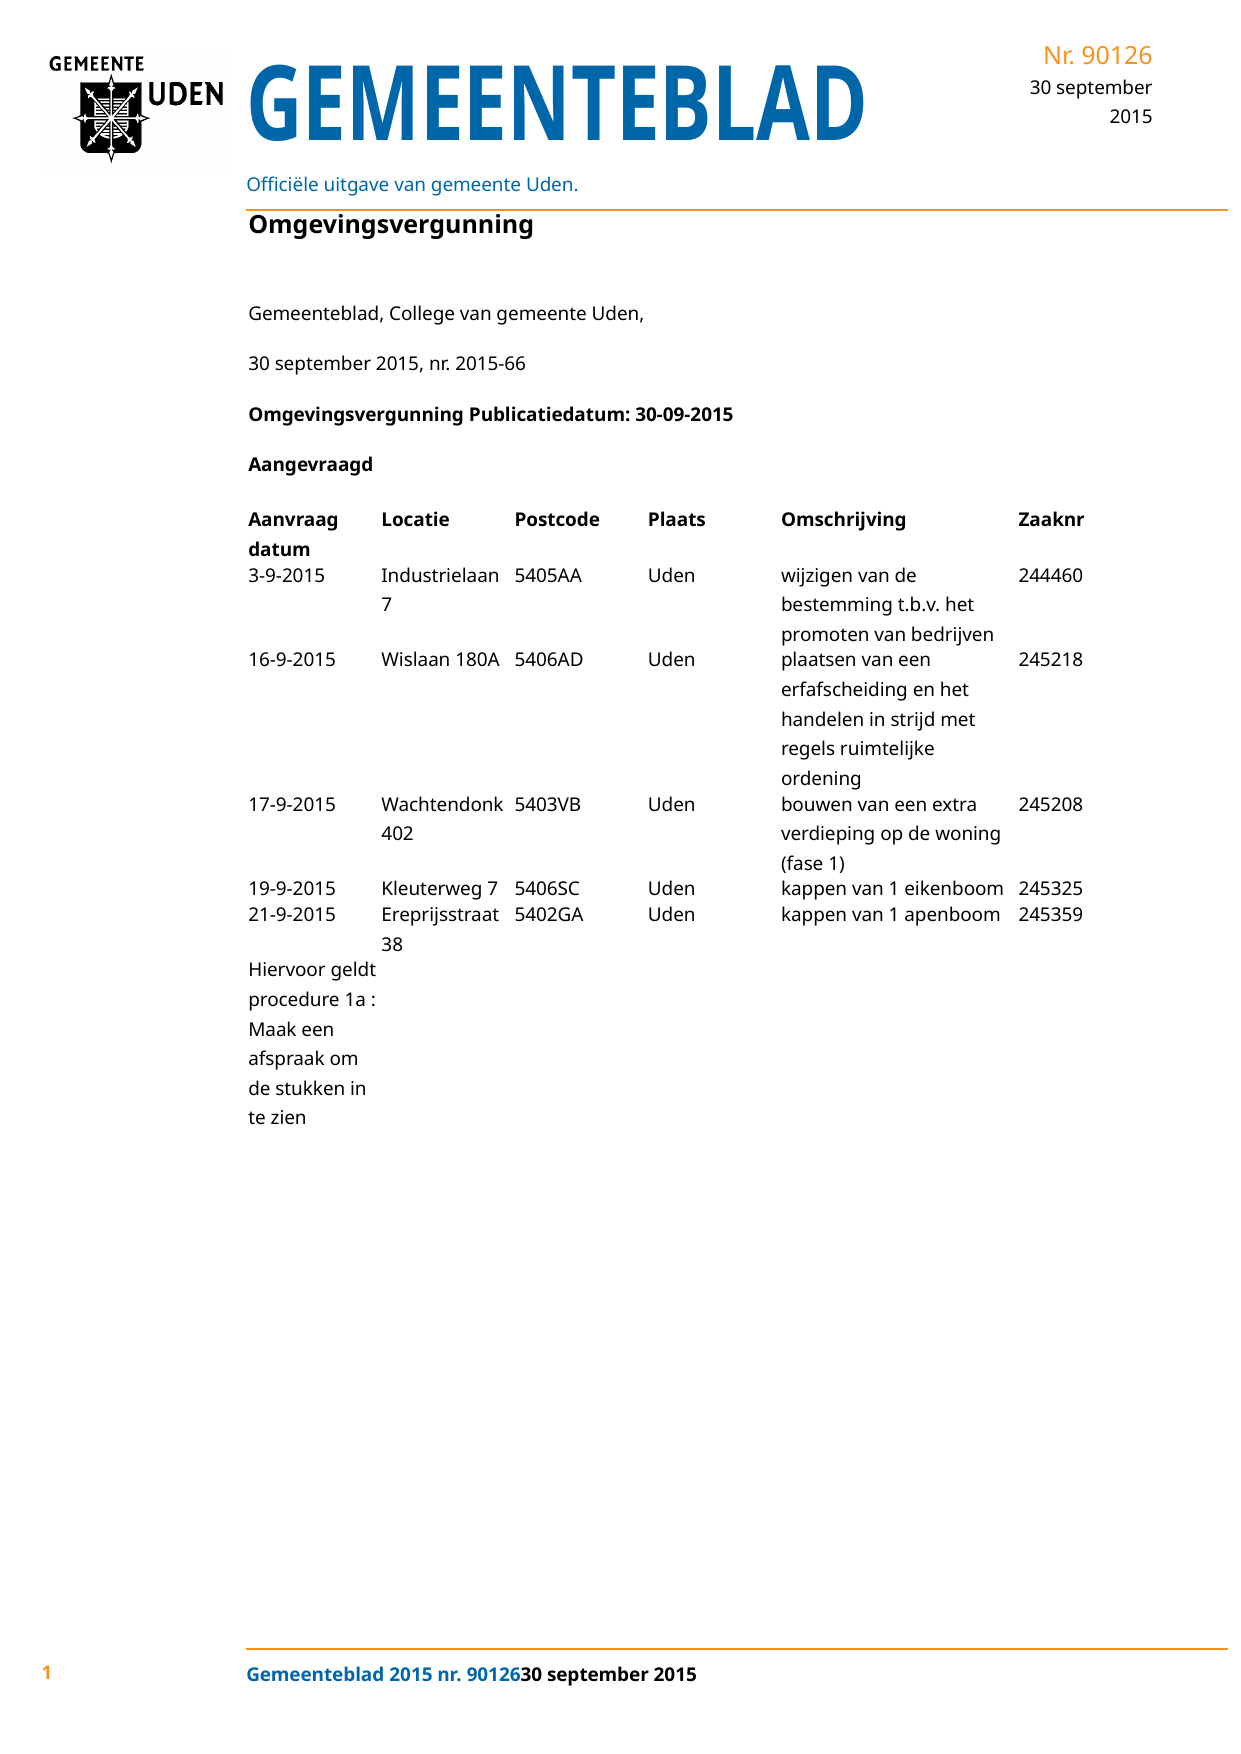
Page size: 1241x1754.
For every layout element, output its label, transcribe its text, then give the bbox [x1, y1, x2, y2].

table_cell 16-9-2015 [248, 647, 381, 791]
table_cell Wislaan 180A [381, 647, 514, 791]
table_cell 245325 [1018, 876, 1152, 901]
table_cell 21-9-2015 [248, 901, 381, 957]
table_cell 245359 [1018, 901, 1152, 957]
table_cell kappen van 1 apenboom [781, 901, 1018, 957]
table_cell kappen van 1 eikenboom [781, 876, 1018, 901]
table_cell 244460 [1018, 562, 1152, 647]
table_header Postcode [514, 506, 648, 562]
table_cell wijzigen van de bestemming t.b.v. het promoten van bedrijven [781, 562, 1018, 647]
table_cell 5405AA [514, 562, 648, 647]
table_header Locatie [381, 506, 514, 562]
table_cell Uden [648, 562, 781, 647]
table_cell Industrielaan 7 [381, 562, 514, 647]
table_header Plaats [648, 506, 781, 562]
table_cell Uden [648, 647, 781, 791]
text Omgevingsvergunning [248, 211, 1152, 241]
table_cell Kleuterweg 7 [381, 876, 514, 901]
table_header Zaaknr [1018, 506, 1152, 562]
text Omgevingsvergunning Publicatiedatum: 30-09-2015 [248, 401, 1152, 426]
table_cell Uden [648, 901, 781, 957]
table_cell bouwen van een extra verdieping op de woning (fase 1) [781, 791, 1018, 876]
table_cell Wachtendonk 402 [381, 791, 514, 876]
table_cell 245208 [1018, 791, 1152, 876]
table_cell Hiervoor geldt procedure 1a : Maak een afspraak om de stukken in te zien [248, 957, 381, 1130]
table_cell 19-9-2015 [248, 876, 381, 901]
table_cell Ereprijsstraat 38 [381, 901, 514, 957]
text 30 september 2015, nr. 2015-66 [248, 350, 1152, 376]
table_cell plaatsen van een erfafscheiding en het handelen in strijd met regels ruimtelijke ordening [781, 647, 1018, 791]
table_cell 17-9-2015 [248, 791, 381, 876]
table_cell Uden [648, 876, 781, 901]
text Aangevraagd [248, 451, 1152, 477]
table_cell 5406AD [514, 647, 648, 791]
table_cell 5402GA [514, 901, 648, 957]
text Gemeenteblad, College van gemeente Uden, [248, 300, 1152, 326]
table_header Aanvraag datum [248, 506, 381, 562]
picture [41, 47, 231, 172]
table_cell 245218 [1018, 647, 1152, 791]
table_cell 5403VB [514, 791, 648, 876]
table_cell 3-9-2015 [248, 562, 381, 647]
table_cell Uden [648, 791, 781, 876]
table_cell 5406SC [514, 876, 648, 901]
table_header Omschrijving [781, 506, 1018, 562]
